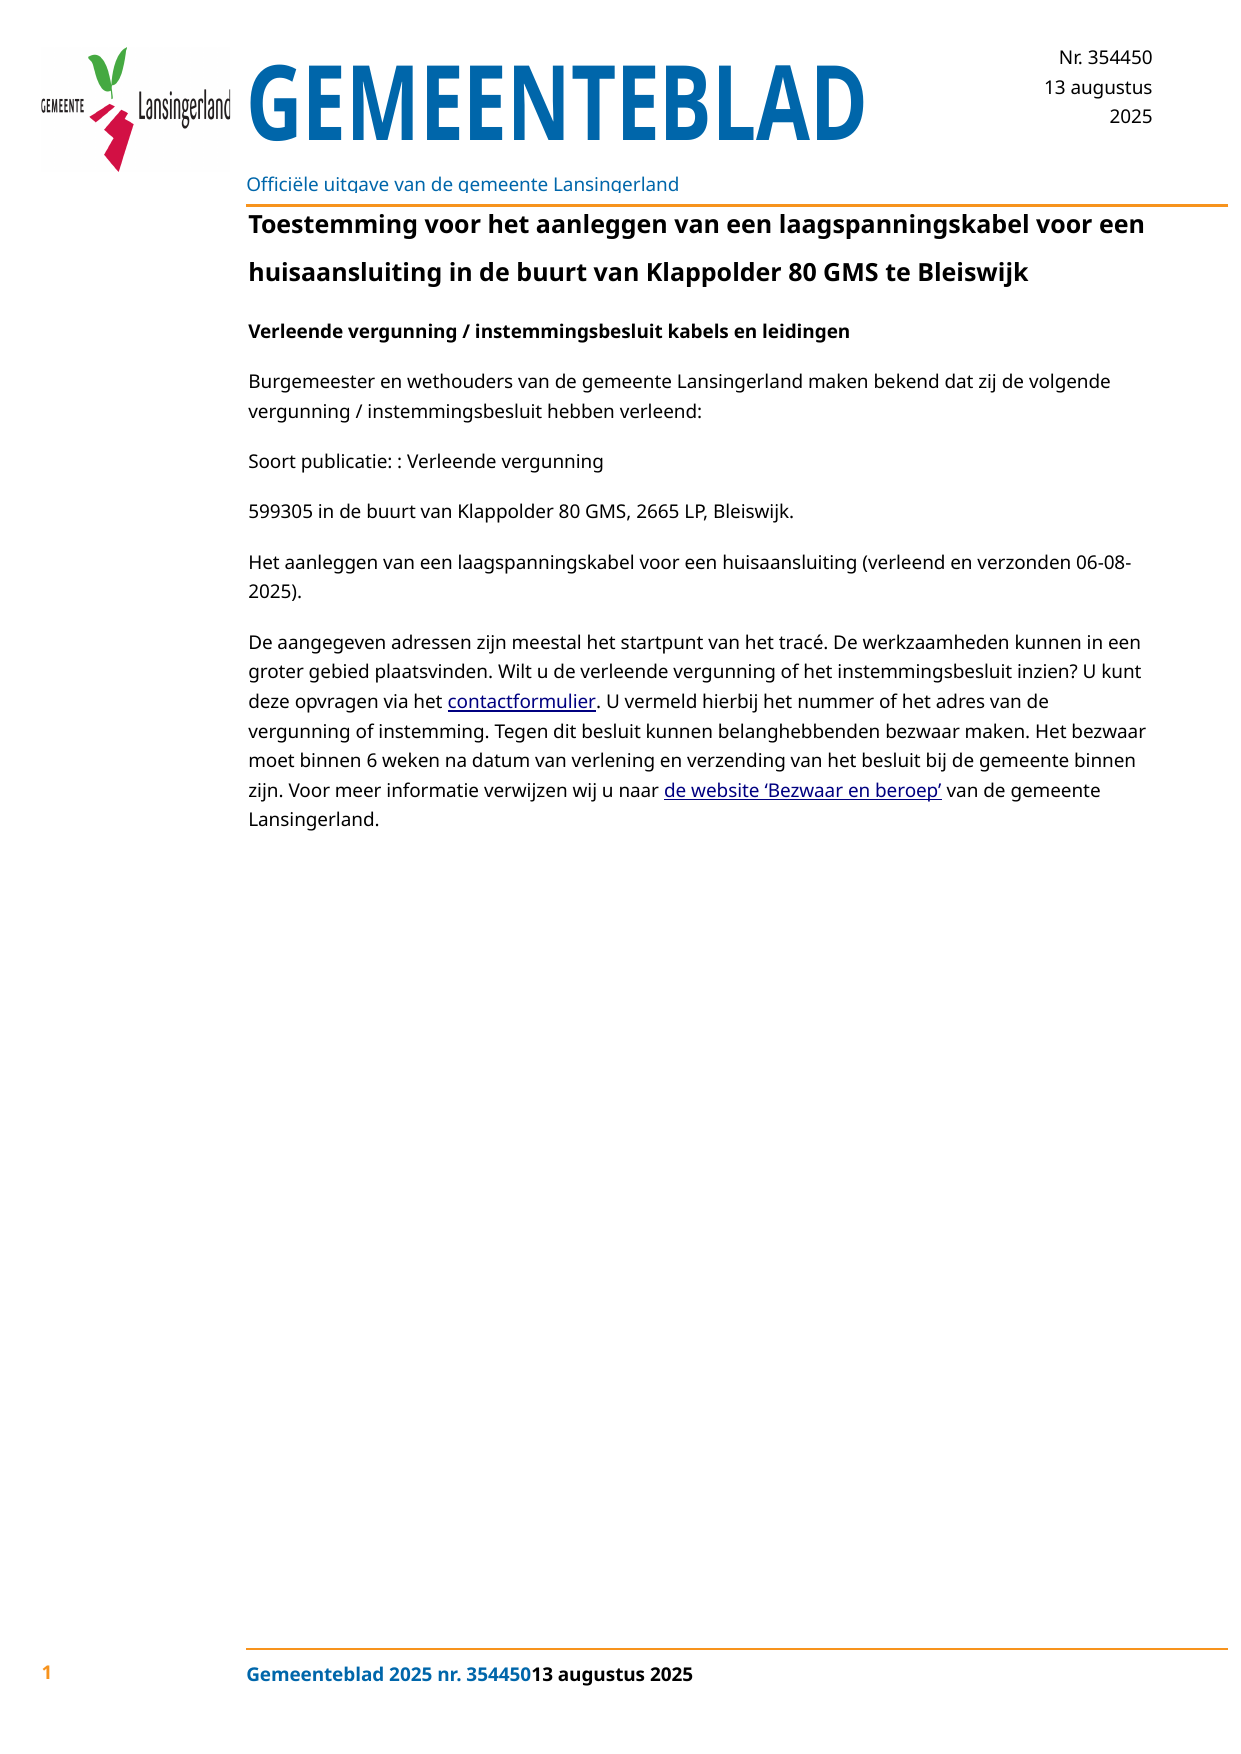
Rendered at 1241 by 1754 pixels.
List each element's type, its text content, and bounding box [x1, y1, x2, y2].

text Burgemeester en wethouders van de gemeente Lansingerland maken bekend dat zij de volgende vergunning / instemmingsbesluit hebben verleend: [248, 368, 1152, 424]
text Toestemming voor het aanleggen van een laagspanningskabel voor een huisaansluiting in de buurt van Klappolder 80 GMS te Bleiswijk [248, 207, 1152, 288]
text Het aanleggen van een laagspanningskabel voor een huisaansluiting (verleend en verzonden 06-08-2025). [248, 549, 1152, 604]
text De aangegeven adressen zijn meestal het startpunt van het tracé. De werkzaamheden kunnen in een groter gebied plaatsvinden. Wilt u de verleende vergunning of het instemmingsbesluit inzien? U kunt deze opvragen via het contactformulier. U vermeld hierbij het nummer of het adres van de vergunning of instemming. Tegen dit besluit kunnen belanghebbenden bezwaar maken. Het bezwaar moet binnen 6 weken na datum van verlening en verzending van het besluit bij de gemeente binnen zijn. Voor meer informatie verwijzen wij u naar de website ‘Bezwaar en beroep’ van de gemeente Lansingerland. [248, 629, 1152, 832]
text Verleende vergunning / instemmingsbesluit kabels en leidingen [248, 318, 1152, 344]
text 599305 in de buurt van Klappolder 80 GMS, 2665 LP, Bleiswijk. [248, 499, 1152, 524]
text Soort publicatie: : Verleende vergunning [248, 448, 1152, 474]
picture [41, 47, 231, 172]
